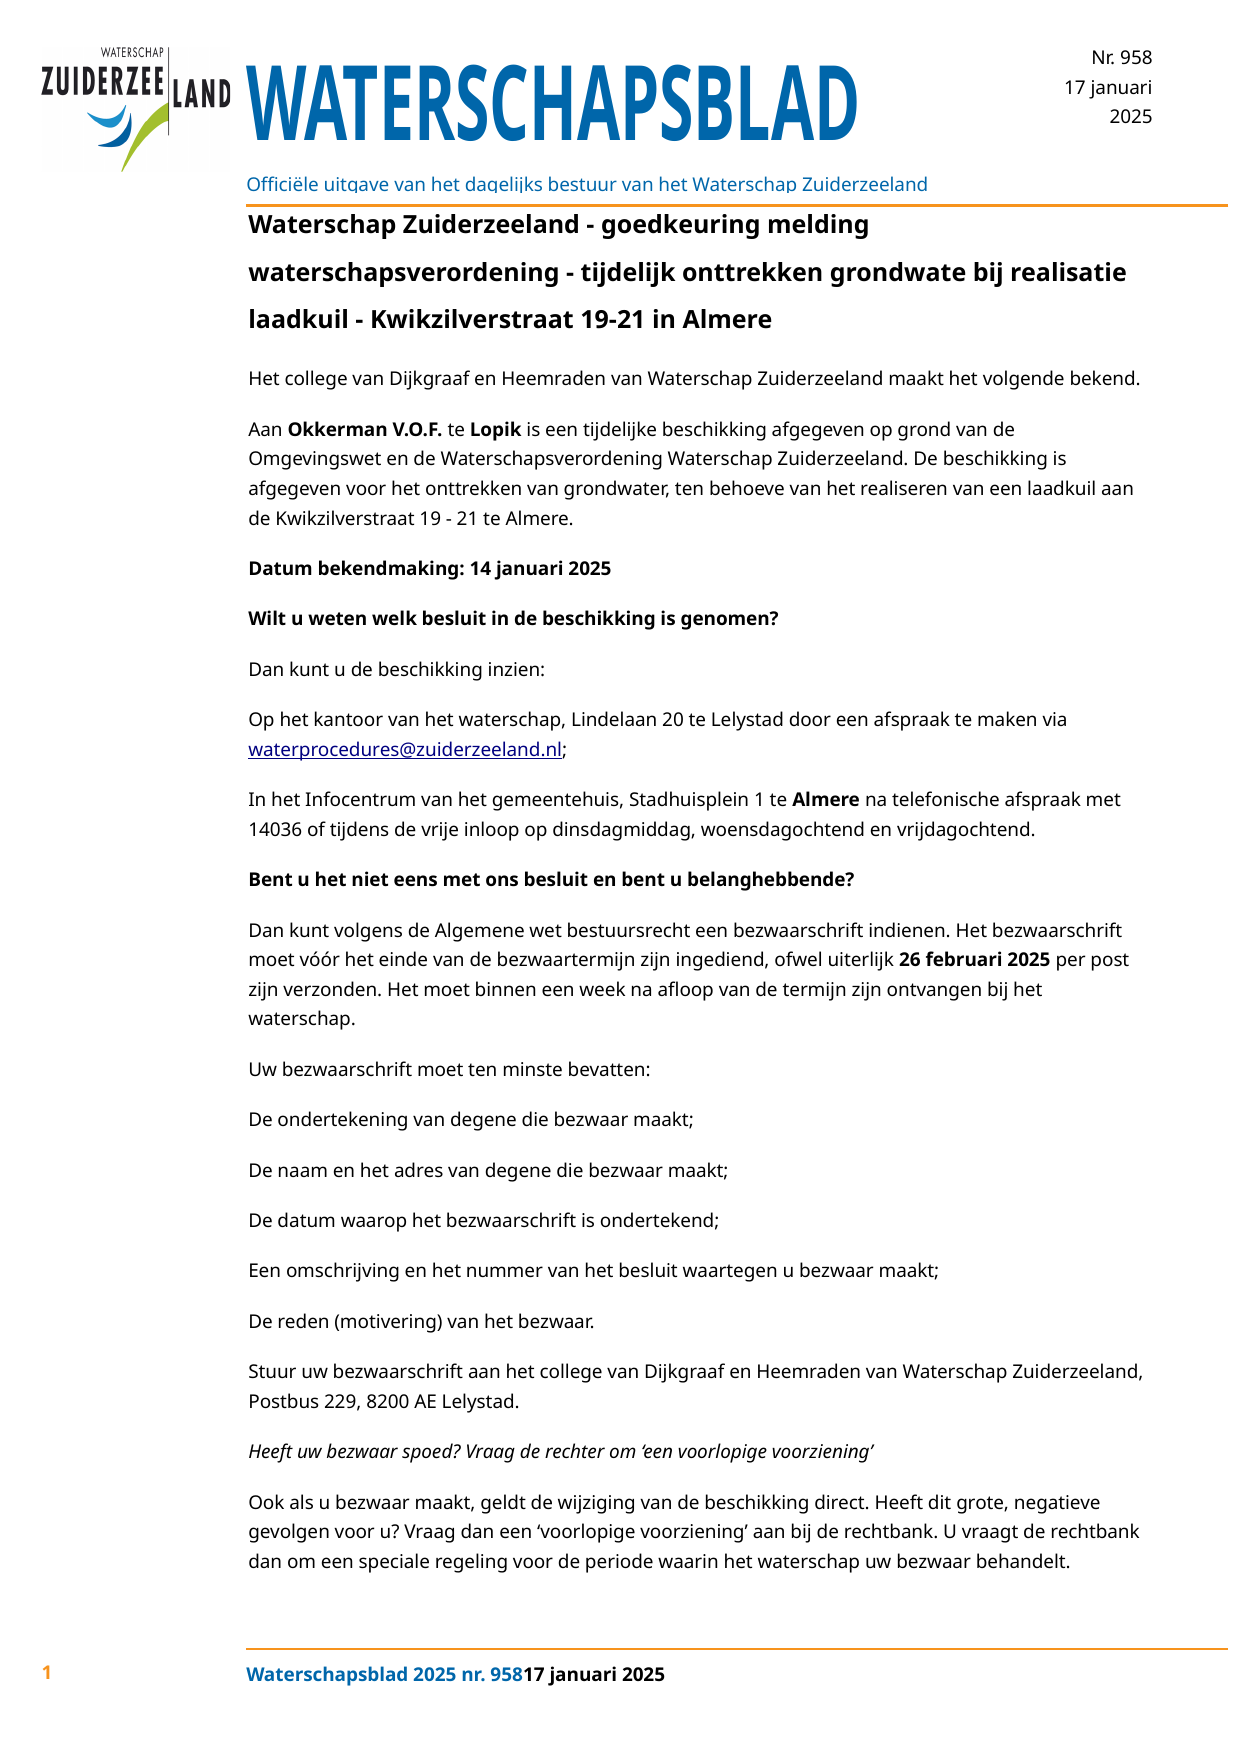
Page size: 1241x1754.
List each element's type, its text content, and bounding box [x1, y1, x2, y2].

text Stuur uw bezwaarschrift aan het college van Dijkgraaf en Heemraden van Waterschap Zuiderzeeland, Postbus 229, 8200 AE Lelystad. [248, 1358, 1152, 1414]
text Dan kunt u de beschikking inzien: [248, 656, 1152, 682]
text Heeft uw bezwaar spoed? Vraag de rechter om ‘een voorlopige voorziening’ [248, 1438, 1152, 1464]
text In het Infocentrum van het gemeentehuis, Stadhuisplein 1 te Almere na telefonische afspraak met 14036 of tijdens de vrije inloop op dinsdagmiddag, woensdagochtend en vrijdagochtend. [248, 786, 1152, 842]
text Waterschap Zuiderzeeland - goedkeuring melding waterschapsverordening - tijdelijk onttrekken grondwate bij realisatie laadkuil - Kwikzilverstraat 19-21 in Almere [248, 207, 1152, 336]
text Een omschrijving en het nummer van het besluit waartegen u bezwaar maakt; [248, 1258, 1152, 1283]
picture [41, 47, 231, 172]
text De datum waarop het bezwaarschrift is ondertekend; [248, 1207, 1152, 1233]
text Uw bezwaarschrift moet ten minste bevatten: [248, 1056, 1152, 1082]
text Op het kantoor van het waterschap, Lindelaan 20 te Lelystad door een afspraak te maken via waterprocedures@zuiderzeeland.nl; [248, 706, 1152, 762]
text Bent u het niet eens met ons besluit en bent u belanghebbende? [248, 866, 1152, 892]
text Dan kunt volgens de Algemene wet bestuursrecht een bezwaarschrift indienen. Het bezwaarschrift moet vóór het einde van de bezwaartermijn zijn ingediend, ofwel uiterlijk 26 februari 2025 per post zijn verzonden. Het moet binnen een week na afloop van de termijn zijn ontvangen bij het waterschap. [248, 917, 1152, 1031]
text Ook als u bezwaar maakt, geldt de wijziging van de beschikking direct. Heeft dit grote, negatieve gevolgen voor u? Vraag dan een ‘voorlopige voorziening’ aan bij de rechtbank. U vraagt de rechtbank dan om een speciale regeling voor de periode waarin het waterschap uw bezwaar behandelt. [248, 1489, 1152, 1574]
text Datum bekendmaking: 14 januari 2025 [248, 555, 1152, 581]
text De reden (motivering) van het bezwaar. [248, 1308, 1152, 1334]
text Wilt u weten welk besluit in de beschikking is genomen? [248, 606, 1152, 631]
text Het college van Dijkgraaf en Heemraden van Waterschap Zuiderzeeland maakt het volgende bekend. [248, 366, 1152, 391]
text De ondertekening van degene die bezwaar maakt; [248, 1106, 1152, 1132]
text De naam en het adres van degene die bezwaar maakt; [248, 1157, 1152, 1182]
text Aan Okkerman V.O.F. te Lopik is een tijdelijke beschikking afgegeven op grond van de Omgevingswet en de Waterschapsverordening Waterschap Zuiderzeeland. De beschikking is afgegeven voor het onttrekken van grondwater, ten behoeve van het realiseren van een laadkuil aan de Kwikzilverstraat 19 - 21 te Almere. [248, 416, 1152, 530]
